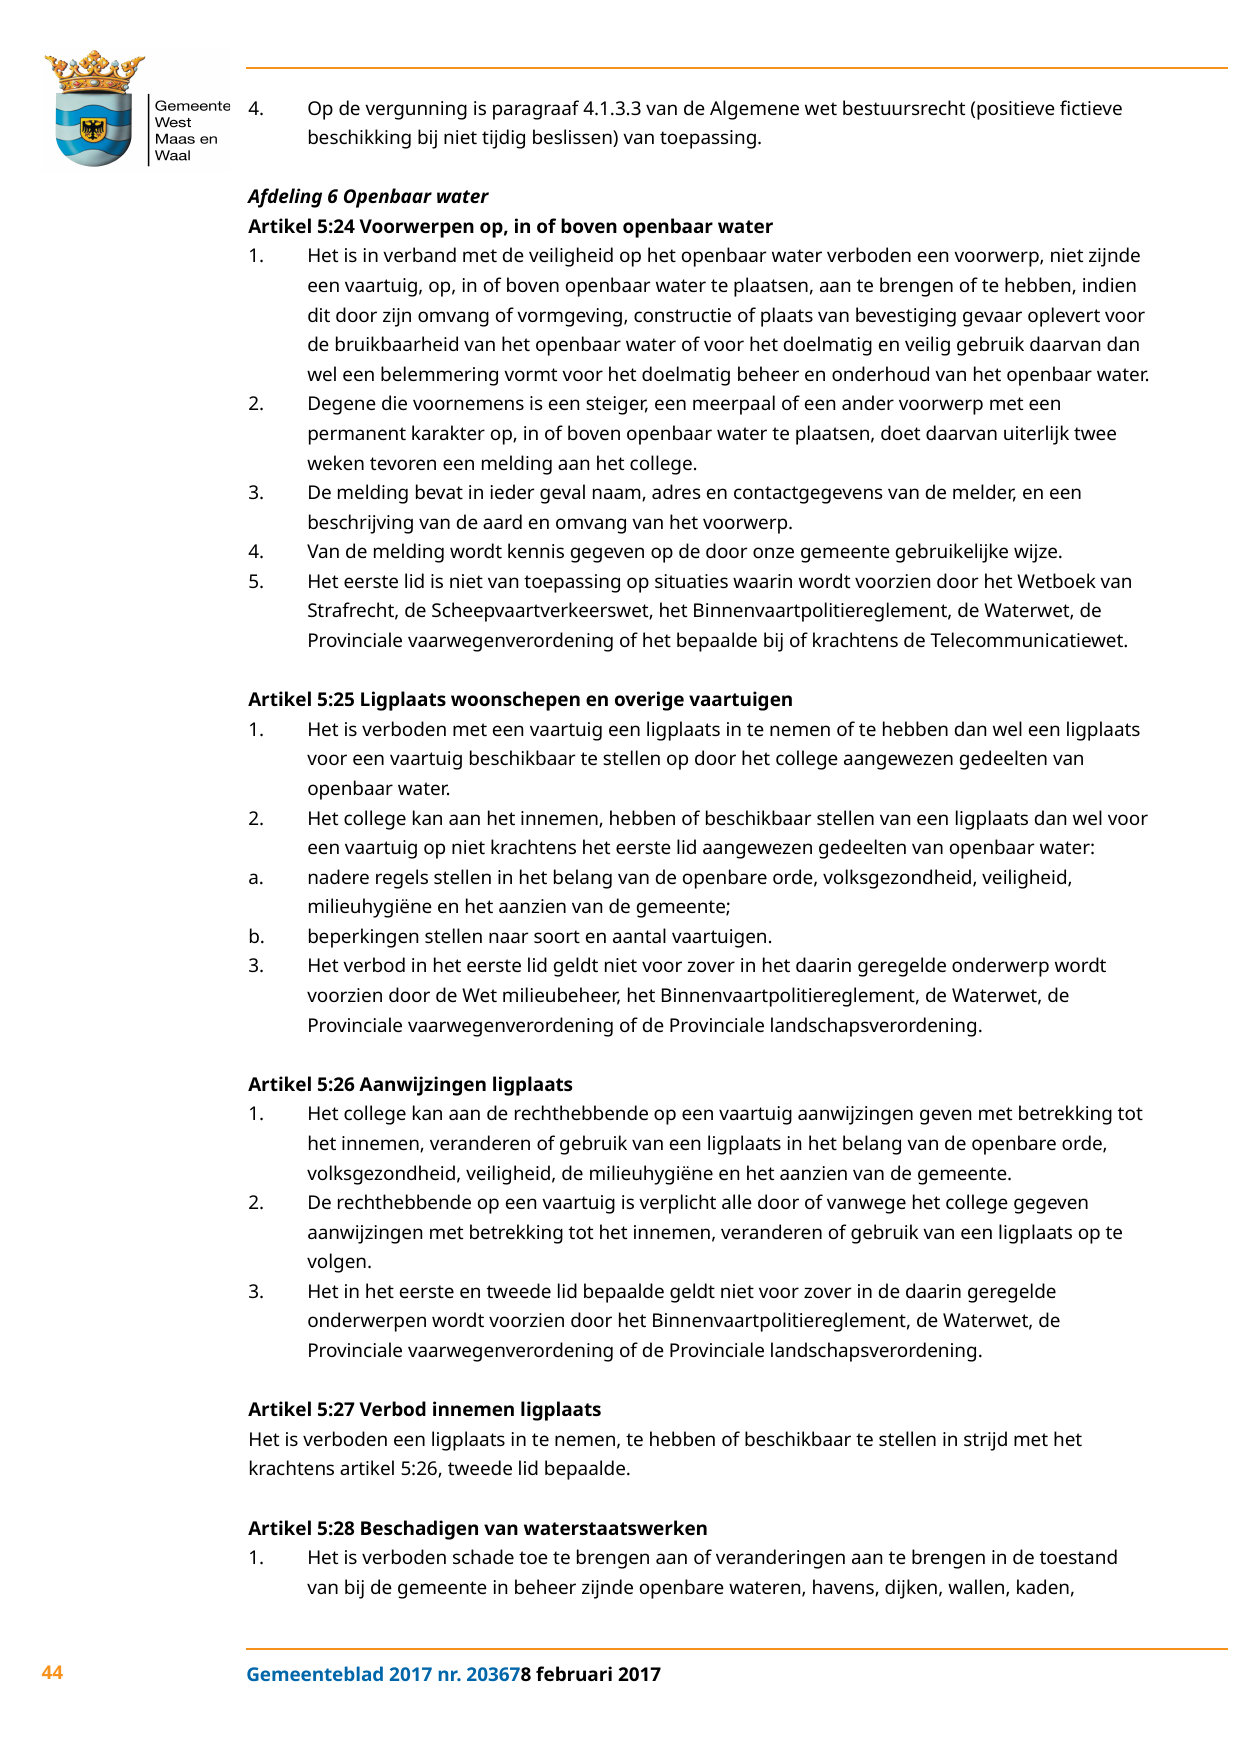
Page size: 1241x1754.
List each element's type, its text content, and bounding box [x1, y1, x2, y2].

text Artikel 5:27 Verbod innemen ligplaats [248, 1396, 1152, 1422]
list Het verbod in het eerste lid geldt niet voor zover in het daarin geregelde onderwerp wordt voorzien door de Wet milieubeheer, het Binnenvaartpolitiereglement, de Waterwet, de Provinciale vaarwegenverordening of de Provinciale landschapsverordening. [248, 953, 1152, 1038]
text Artikel 5:28 Beschadigen van waterstaatswerken [248, 1515, 1152, 1541]
text Afdeling 6 Openbaar water [248, 183, 1152, 209]
text Artikel 5:26 Aanwijzingen ligplaats [248, 1071, 1152, 1097]
text Artikel 5:24 Voorwerpen op, in of boven openbaar water [248, 213, 1152, 239]
list Het college kan aan het innemen, hebben of beschikbaar stellen van een ligplaats dan wel voor een vaartuig op niet krachtens het eerste lid aangewezen gedeelten van openbaar water: [248, 805, 1152, 860]
list beperkingen stellen naar soort en aantal vaartuigen. [248, 923, 1152, 949]
list Op de vergunning is paragraaf 4.1.3.3 van de Algemene wet bestuursrecht (positieve fictieve beschikking bij niet tijdig beslissen) van toepassing. [248, 95, 1152, 150]
list Het eerste lid is niet van toepassing op situaties waarin wordt voorzien door het Wetboek van Strafrecht, de Scheepvaartverkeerswet, het Binnenvaartpolitiereglement, de Waterwet, de Provinciale vaarwegenverordening of het bepaalde bij of krachtens de Telecommunicatiewet. [248, 568, 1152, 653]
list Het is verboden schade toe te brengen aan of veranderingen aan te brengen in de toestand van bij de gemeente in beheer zijnde openbare wateren, havens, dijken, wallen, kaden, [248, 1544, 1152, 1600]
list Het is verboden met een vaartuig een ligplaats in te nemen of te hebben dan wel een ligplaats voor een vaartuig beschikbaar te stellen op door het college aangewezen gedeelten van openbaar water. [248, 716, 1152, 801]
text Het is verboden een ligplaats in te nemen, te hebben of beschikbaar te stellen in strijd met het krachtens artikel 5:26, tweede lid bepaalde. [248, 1426, 1152, 1481]
list Het college kan aan de rechthebbende op een vaartuig aanwijzingen geven met betrekking tot het innemen, veranderen of gebruik van een ligplaats in het belang van de openbare orde, volksgezondheid, veiligheid, de milieuhygiëne en het aanzien van de gemeente. [248, 1101, 1152, 1186]
picture [41, 47, 231, 172]
list Het is in verband met de veiligheid op het openbaar water verboden een voorwerp, niet zijnde een vaartuig, op, in of boven openbaar water te plaatsen, aan te brengen of te hebben, indien dit door zijn omvang of vormgeving, constructie of plaats van bevestiging gevaar oplevert voor de bruikbaarheid van het openbaar water of voor het doelmatig en veilig gebruik daarvan dan wel een belemmering vormt voor het doelmatig beheer en onderhoud van het openbaar water. [248, 243, 1152, 387]
list Van de melding wordt kennis gegeven op de door onze gemeente gebruikelijke wijze. [248, 538, 1152, 564]
list Degene die voornemens is een steiger, een meerpaal of een ander voorwerp met een permanent karakter op, in of boven openbaar water te plaatsen, doet daarvan uiterlijk twee weken tevoren een melding aan het college. [248, 391, 1152, 476]
list De melding bevat in ieder geval naam, adres en contactgegevens van de melder, en een beschrijving van de aard en omvang van het voorwerp. [248, 479, 1152, 535]
list De rechthebbende op een vaartuig is verplicht alle door of vanwege het college gegeven aanwijzingen met betrekking tot het innemen, veranderen of gebruik van een ligplaats op te volgen. [248, 1189, 1152, 1274]
list Het in het eerste en tweede lid bepaalde geldt niet voor zover in de daarin geregelde onderwerpen wordt voorzien door het Binnenvaartpolitiereglement, de Waterwet, de Provinciale vaarwegenverordening of de Provinciale landschapsverordening. [248, 1278, 1152, 1363]
text Artikel 5:25 Ligplaats woonschepen en overige vaartuigen [248, 686, 1152, 712]
list nadere regels stellen in het belang van de openbare orde, volksgezondheid, veiligheid, milieuhygiëne en het aanzien van de gemeente; [248, 864, 1152, 919]
